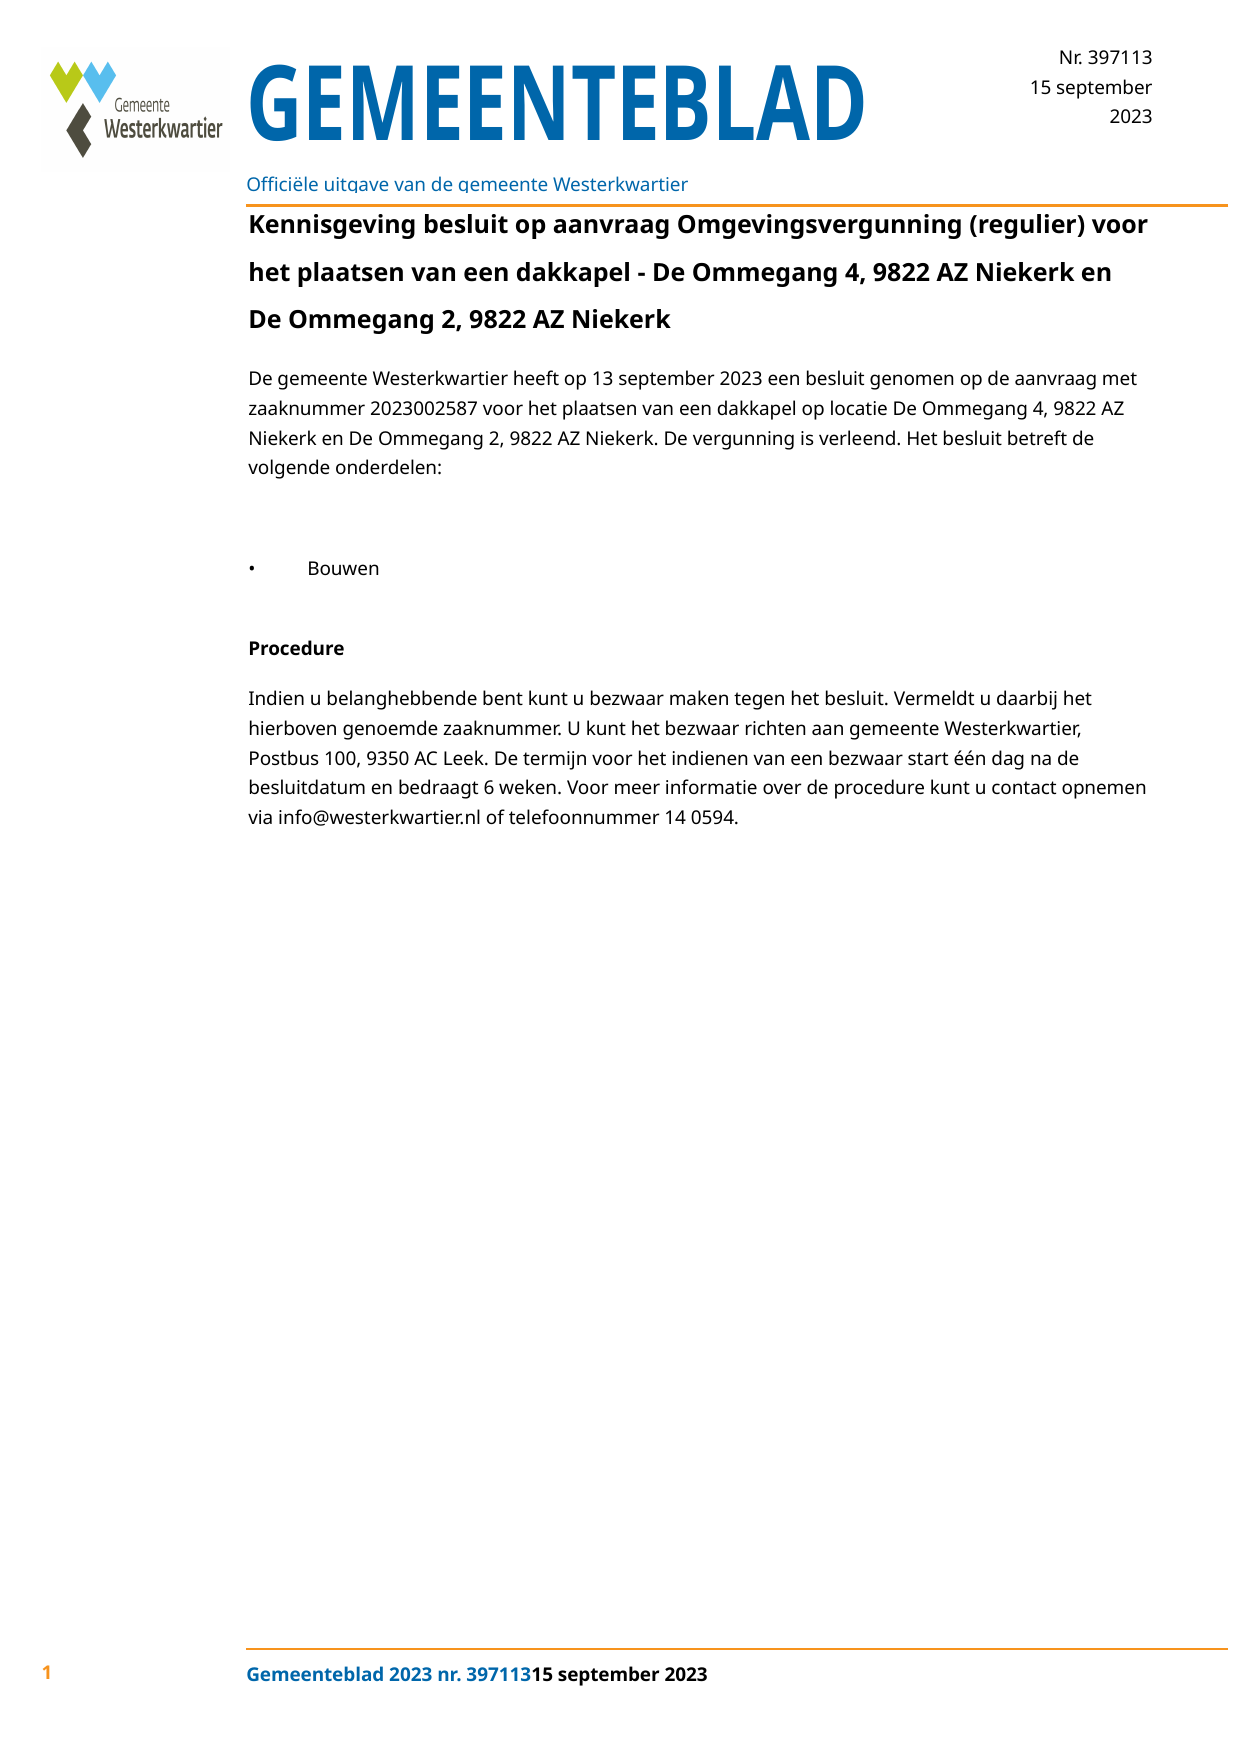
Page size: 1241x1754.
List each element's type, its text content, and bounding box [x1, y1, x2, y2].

text Kennisgeving besluit op aanvraag Omgevingsvergunning (regulier) voor het plaatsen van een dakkapel - De Ommegang 4, 9822 AZ Niekerk en De Ommegang 2, 9822 AZ Niekerk [248, 207, 1152, 336]
text Indien u belanghebbende bent kunt u bezwaar maken tegen het besluit. Vermeldt u daarbij het hierboven genoemde zaaknummer. U kunt het bezwaar richten aan gemeente Westerkwartier, Postbus 100, 9350 AC Leek. De termijn voor het indienen van een bezwaar start één dag na de besluitdatum en bedraagt 6 weken. Voor meer informatie over de procedure kunt u contact opnemen via info@westerkwartier.nl of telefoonnummer 14 0594. [248, 686, 1152, 829]
picture [41, 47, 231, 172]
text Procedure [248, 635, 1152, 661]
list Bouwen [248, 555, 1152, 581]
text De gemeente Westerkwartier heeft op 13 september 2023 een besluit genomen op de aanvraag met zaaknummer 2023002587 voor het plaatsen van een dakkapel op locatie De Ommegang 4, 9822 AZ Niekerk en De Ommegang 2, 9822 AZ Niekerk. De vergunning is verleend. Het besluit betreft de volgende onderdelen: [248, 366, 1152, 480]
